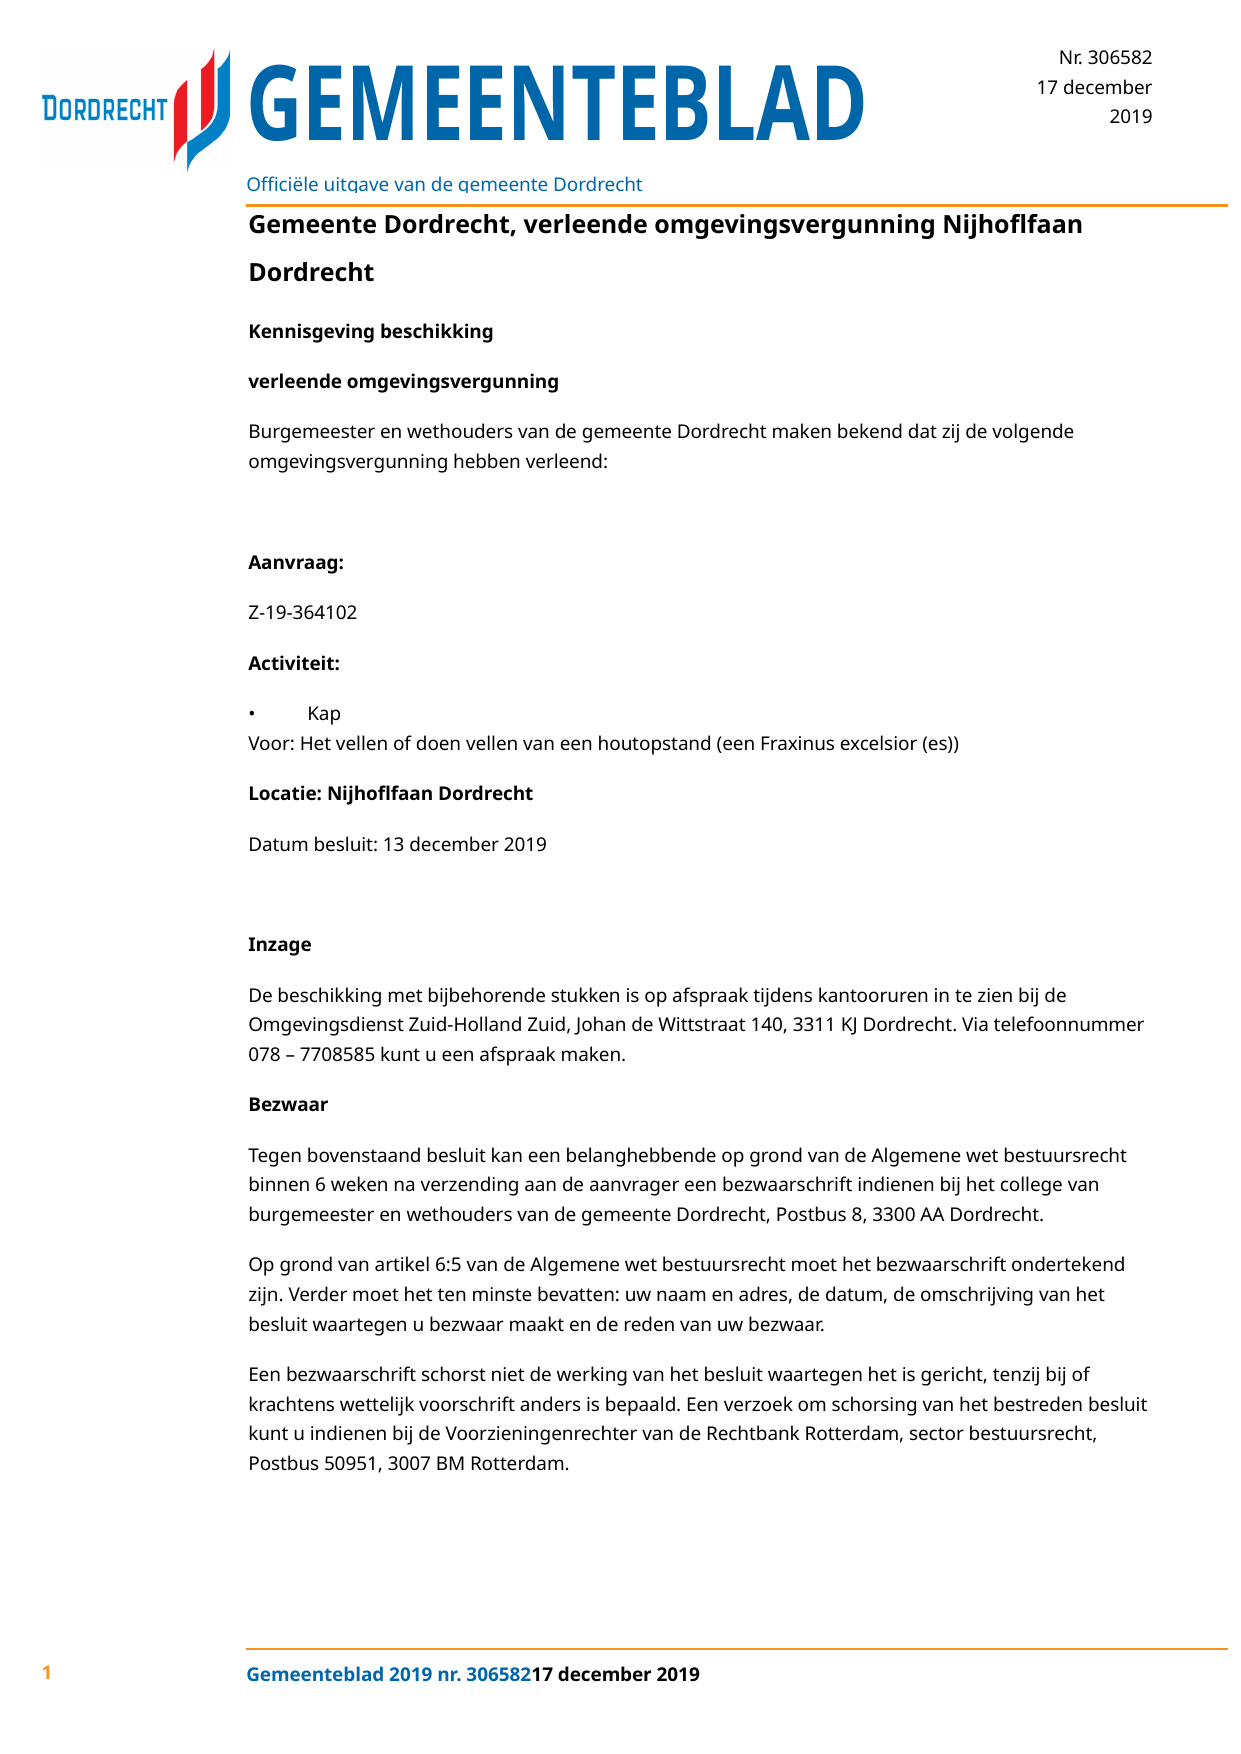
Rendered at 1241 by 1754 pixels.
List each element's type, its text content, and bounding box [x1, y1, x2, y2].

text Activiteit: [248, 650, 1152, 676]
list Kap [248, 700, 1152, 726]
text Gemeente Dordrecht, verleende omgevingsvergunning Nijhoflfaan Dordrecht [248, 207, 1152, 288]
text Z-19-364102 [248, 599, 1152, 625]
text Tegen bovenstaand besluit kan een belanghebbende op grond van de Algemene wet bestuursrecht binnen 6 weken na verzending aan de aanvrager een bezwaarschrift indienen bij het college van burgemeester en wethouders van de gemeente Dordrecht, Postbus 8, 3300 AA Dordrecht. [248, 1142, 1152, 1227]
text Datum besluit: 13 december 2019 [248, 831, 1152, 857]
text Locatie: Nijhoflfaan Dordrecht [248, 780, 1152, 806]
text Inzage [248, 932, 1152, 957]
text Een bezwaarschrift schorst niet de werking van het besluit waartegen het is gericht, tenzij bij of krachtens wettelijk voorschrift anders is bepaald. Een verzoek om schorsing van het bestreden besluit kunt u indienen bij de Voorzieningenrechter van de Rechtbank Rotterdam, sector bestuursrecht, Postbus 50951, 3007 BM Rotterdam. [248, 1361, 1152, 1476]
text Op grond van artikel 6:5 van de Algemene wet bestuursrecht moet het bezwaarschrift ondertekend zijn. Verder moet het ten minste bevatten: uw naam en adres, de datum, de omschrijving van het besluit waartegen u bezwaar maakt en de reden van uw bezwaar. [248, 1252, 1152, 1337]
text De beschikking met bijbehorende stukken is op afspraak tijdens kantooruren in te zien bij de Omgevingsdienst Zuid-Holland Zuid, Johan de Wittstraat 140, 3311 KJ Dordrecht. Via telefoonnummer 078 – 7708585 kunt u een afspraak maken. [248, 982, 1152, 1067]
text Bezwaar [248, 1092, 1152, 1117]
text verleende omgevingsvergunning [248, 368, 1152, 394]
picture [41, 47, 231, 172]
text Aanvraag: [248, 549, 1152, 575]
text Burgemeester en wethouders van de gemeente Dordrecht maken bekend dat zij de volgende omgevingsvergunning hebben verleend: [248, 419, 1152, 474]
text Kennisgeving beschikking [248, 318, 1152, 344]
text Voor: Het vellen of doen vellen van een houtopstand (een Fraxinus excelsior (es)) [248, 730, 1152, 756]
